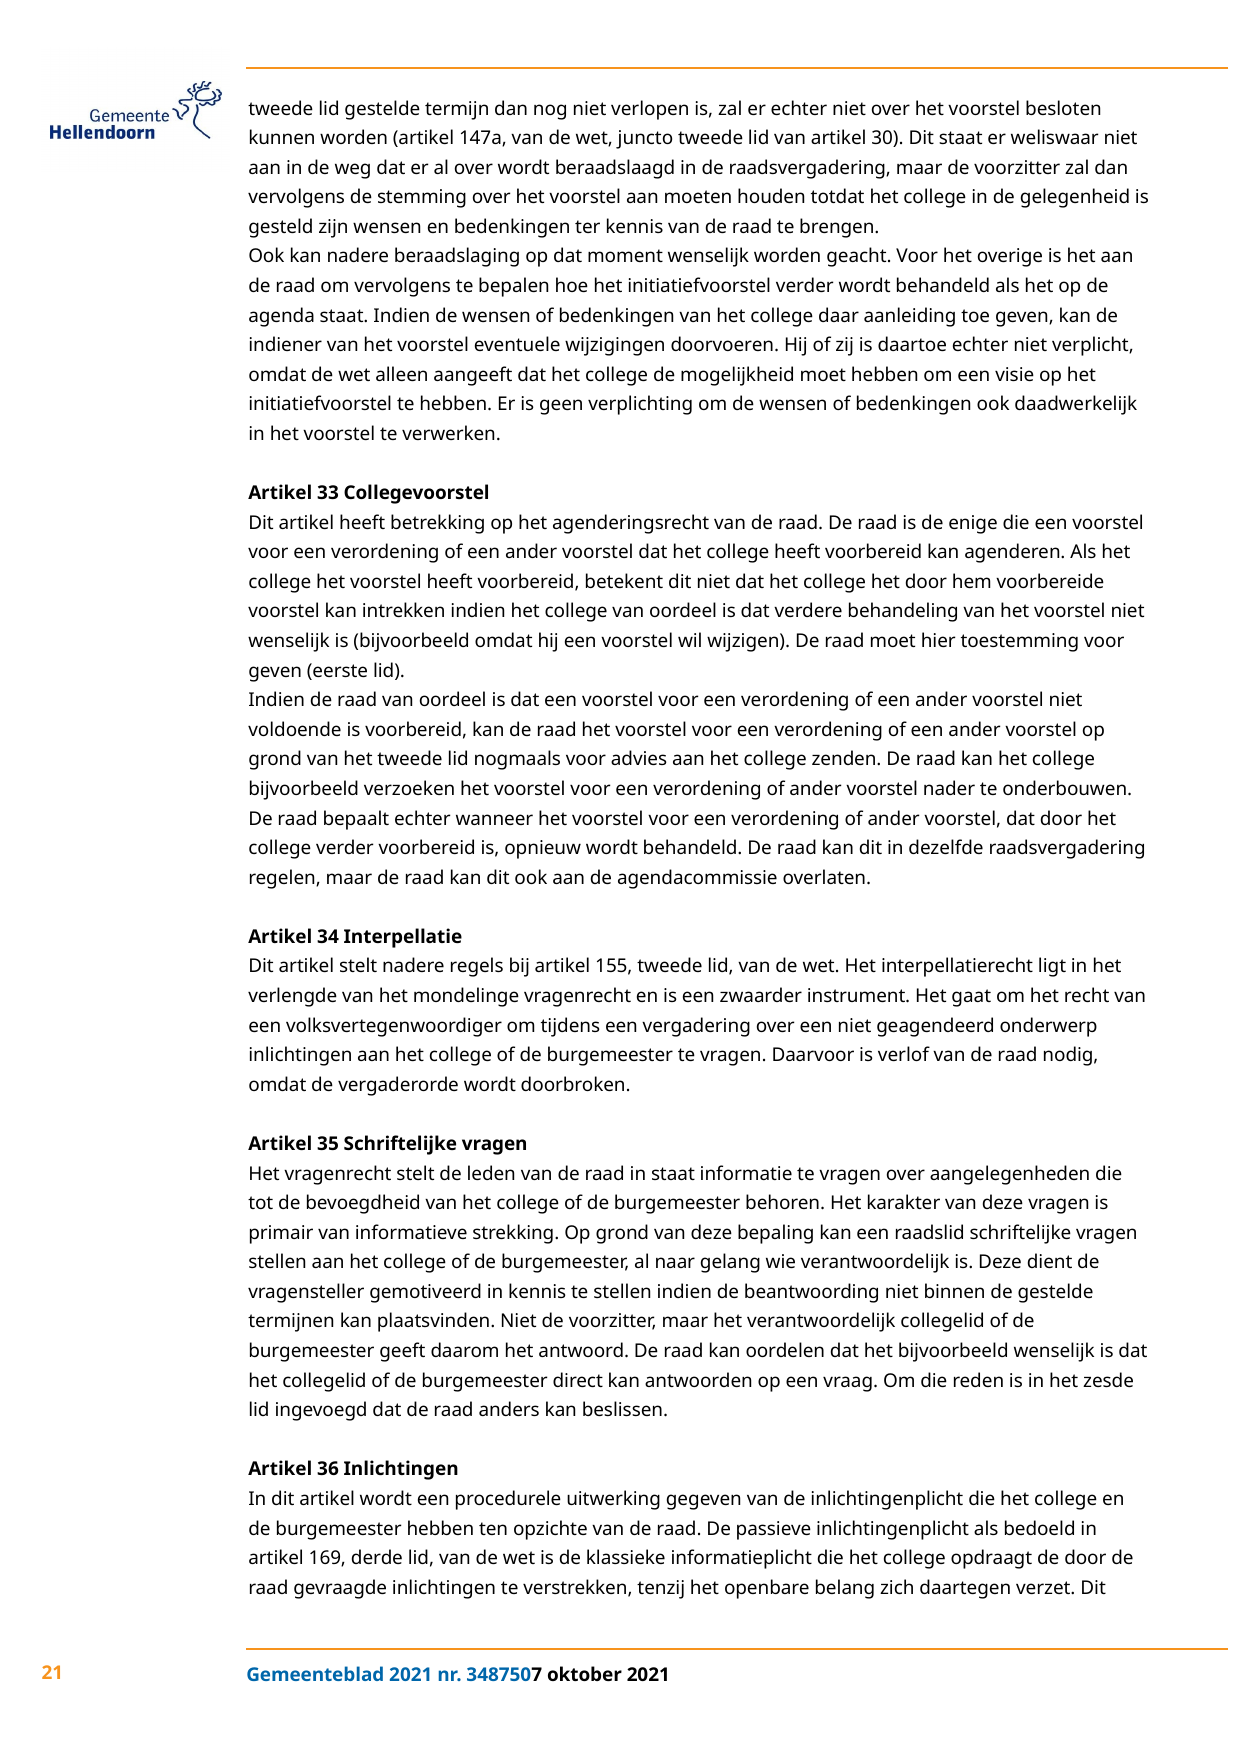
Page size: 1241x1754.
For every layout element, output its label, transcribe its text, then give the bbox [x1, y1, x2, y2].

text Dit artikel stelt nadere regels bij artikel 155, tweede lid, van de wet. Het interpellatierecht ligt in het verlengde van het mondelinge vragenrecht en is een zwaarder instrument. Het gaat om het recht van een volksvertegenwoordiger om tijdens een vergadering over een niet geagendeerd onderwerp inlichtingen aan het college of de burgemeester te vragen. Daarvoor is verlof van de raad nodig, omdat de vergaderorde wordt doorbroken. [248, 953, 1152, 1097]
text In dit artikel wordt een procedurele uitwerking gegeven van de inlichtingenplicht die het college en de burgemeester hebben ten opzichte van de raad. De passieve inlichtingenplicht als bedoeld in artikel 169, derde lid, van de wet is de klassieke informatieplicht die het college opdraagt de door de raad gevraagde inlichtingen te verstrekken, tenzij het openbare belang zich daartegen verzet. Dit [248, 1485, 1152, 1600]
text Het vragenrecht stelt de leden van de raad in staat informatie te vragen over aangelegenheden die tot de bevoegdheid van het college of de burgemeester behoren. Het karakter van deze vragen is primair van informatieve strekking. Op grond van deze bepaling kan een raadslid schriftelijke vragen stellen aan het college of de burgemeester, al naar gelang wie verantwoordelijk is. Deze dient de vragensteller gemotiveerd in kennis te stellen indien de beantwoording niet binnen de gestelde termijnen kan plaatsvinden. Niet de voorzitter, maar het verantwoordelijk collegelid of de burgemeester geeft daarom het antwoord. De raad kan oordelen dat het bijvoorbeeld wenselijk is dat het collegelid of de burgemeester direct kan antwoorden op een vraag. Om die reden is in het zesde lid ingevoegd dat de raad anders kan beslissen. [248, 1160, 1152, 1422]
text Ook kan nadere beraadslaging op dat moment wenselijk worden geacht. Voor het overige is het aan de raad om vervolgens te bepalen hoe het initiatiefvoorstel verder wordt behandeld als het op de agenda staat. Indien de wensen of bedenkingen van het college daar aanleiding toe geven, kan de indiener van het voorstel eventuele wijzigingen doorvoeren. Hij of zij is daartoe echter niet verplicht, omdat de wet alleen aangeeft dat het college de mogelijkheid moet hebben om een visie op het initiatiefvoorstel te hebben. Er is geen verplichting om de wensen of bedenkingen ook daadwerkelijk in het voorstel te verwerken. [248, 243, 1152, 446]
text Dit artikel heeft betrekking op het agenderingsrecht van de raad. De raad is de enige die een voorstel voor een verordening of een ander voorstel dat het college heeft voorbereid kan agenderen. Als het college het voorstel heeft voorbereid, betekent dit niet dat het college het door hem voorbereide voorstel kan intrekken indien het college van oordeel is dat verdere behandeling van het voorstel niet wenselijk is (bijvoorbeeld omdat hij een voorstel wil wijzigen). De raad moet hier toestemming voor geven (eerste lid). [248, 509, 1152, 683]
text tweede lid gestelde termijn dan nog niet verlopen is, zal er echter niet over het voorstel besloten kunnen worden (artikel 147a, van de wet, juncto tweede lid van artikel 30). Dit staat er weliswaar niet aan in de weg dat er al over wordt beraadslaagd in de raadsvergadering, maar de voorzitter zal dan vervolgens de stemming over het voorstel aan moeten houden totdat het college in de gelegenheid is gesteld zijn wensen en bedenkingen ter kennis van de raad te brengen. [248, 95, 1152, 239]
text Artikel 36 Inlichtingen [248, 1456, 1152, 1481]
text Artikel 35 Schriftelijke vragen [248, 1130, 1152, 1156]
text Artikel 33 Collegevoorstel [248, 479, 1152, 505]
text Indien de raad van oordeel is dat een voorstel voor een verordening of een ander voorstel niet voldoende is voorbereid, kan de raad het voorstel voor een verordening of een ander voorstel op grond van het tweede lid nogmaals voor advies aan het college zenden. De raad kan het college bijvoorbeeld verzoeken het voorstel voor een verordening of ander voorstel nader te onderbouwen. De raad bepaalt echter wanneer het voorstel voor een verordening of ander voorstel, dat door het college verder voorbereid is, opnieuw wordt behandeld. De raad kan dit in dezelfde raadsvergadering regelen, maar de raad kan dit ook aan de agendacommissie overlaten. [248, 686, 1152, 890]
picture [41, 47, 231, 172]
text Artikel 34 Interpellatie [248, 923, 1152, 949]
